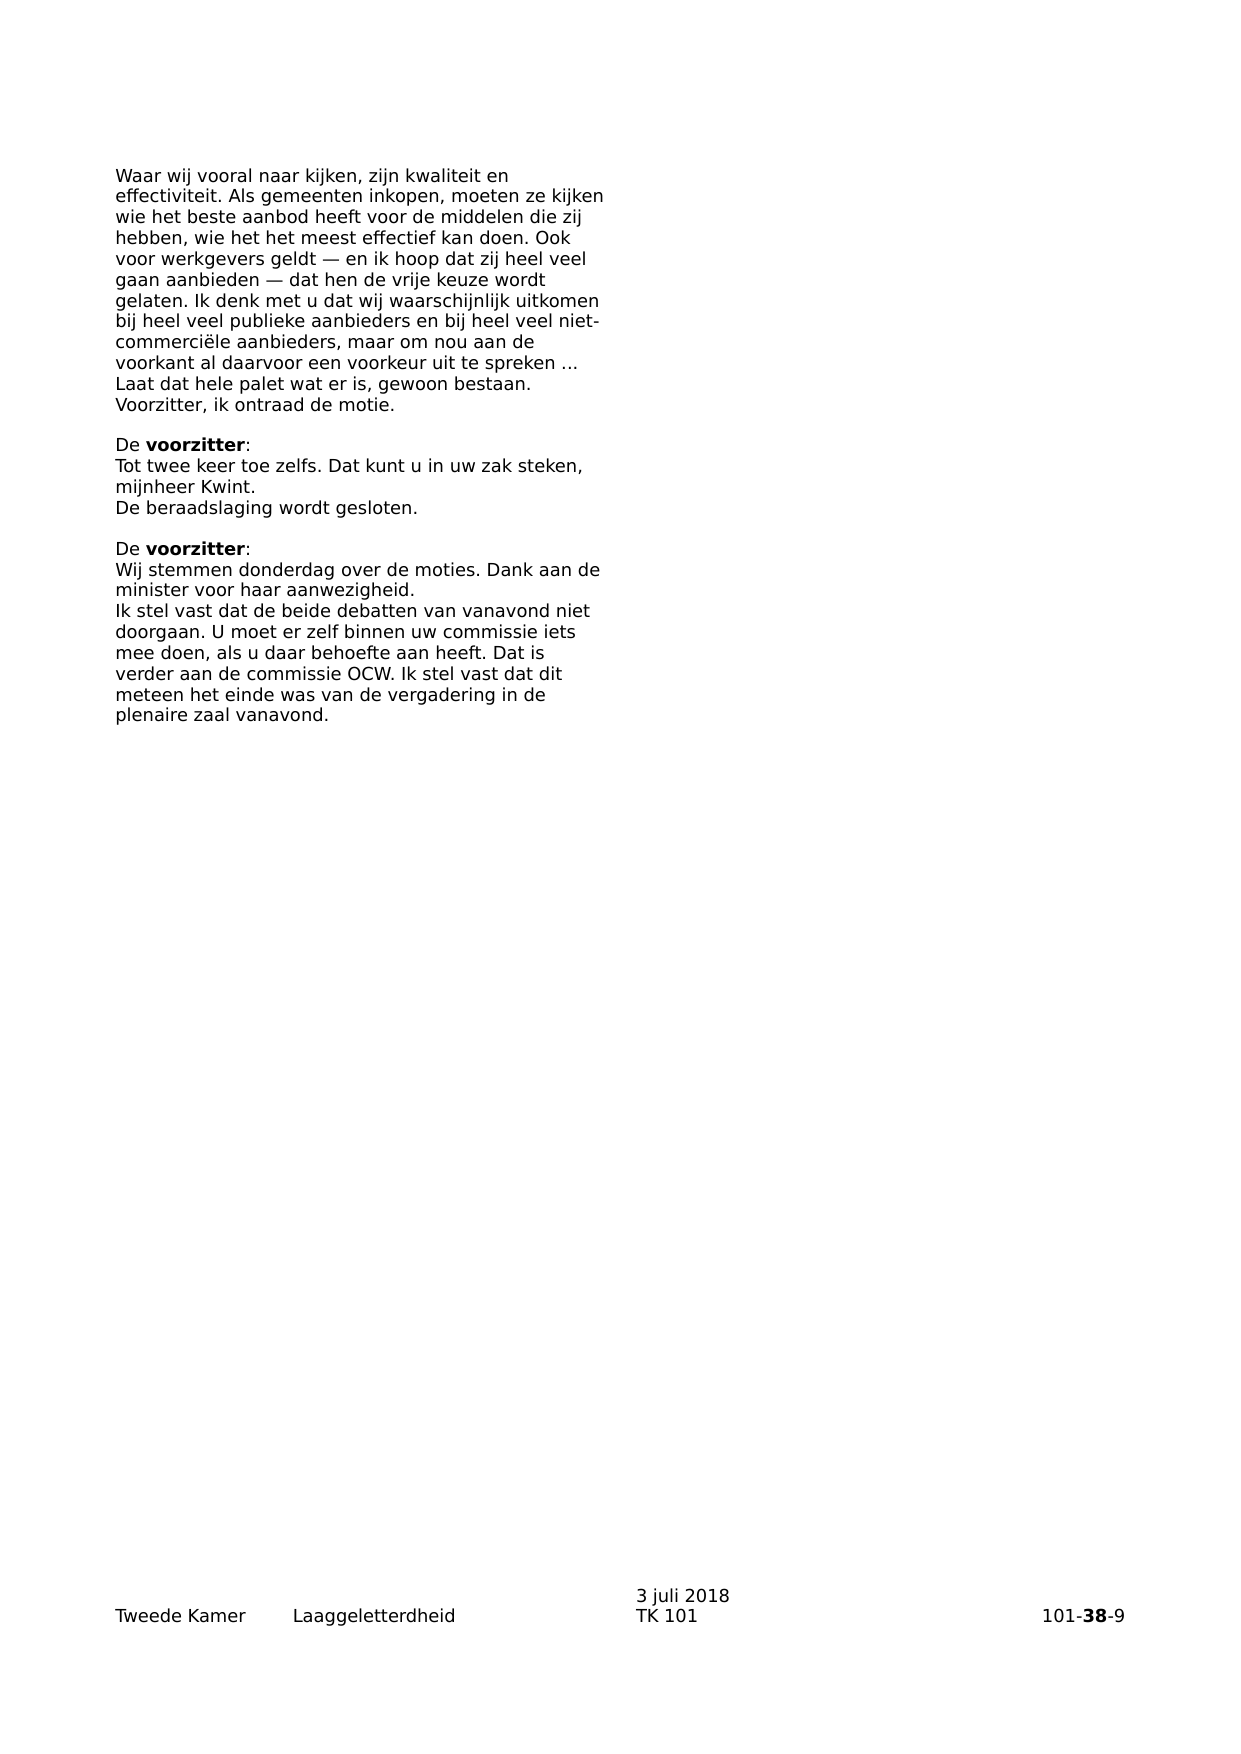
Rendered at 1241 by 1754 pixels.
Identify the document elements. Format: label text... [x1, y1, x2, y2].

text Ik stel vast dat de beide debatten van vanavond niet doorgaan. U moet er zelf binnen uw commissie iets mee doen, als u daar behoefte aan heeft. Dat is verder aan de commissie OCW. Ik stel vast dat dit meteen het einde was van de vergadering in de plenaire zaal vanavond. [115, 601, 605, 726]
text Tot twee keer toe zelfs. Dat kunt u in uw zak steken, mijnheer Kwint. [115, 456, 605, 498]
text Waar wij vooral naar kijken, zijn kwaliteit en effectiviteit. Als gemeenten inkopen, moeten ze kijken wie het beste aanbod heeft voor de middelen die zij hebben, wie het het meest effectief kan doen. Ook voor werkgevers geldt — en ik hoop dat zij heel veel gaan aanbieden — dat hen de vrije keuze wordt gelaten. Ik denk met u dat wij waarschijnlijk uitkomen bij heel veel publieke aanbieders en bij heel veel niet-commerciële aanbieders, maar om nou aan de voorkant al daarvoor een voorkeur uit te spreken ... Laat dat hele palet wat er is, gewoon bestaan. Voorzitter, ik ontraad de motie. [115, 165, 605, 415]
text De voorzitter: [115, 435, 605, 456]
text De voorzitter: [115, 538, 605, 559]
text Wij stemmen donderdag over de moties. Dank aan de minister voor haar aanwezigheid. [115, 559, 605, 601]
text De beraadslaging wordt gesloten. [115, 498, 605, 518]
